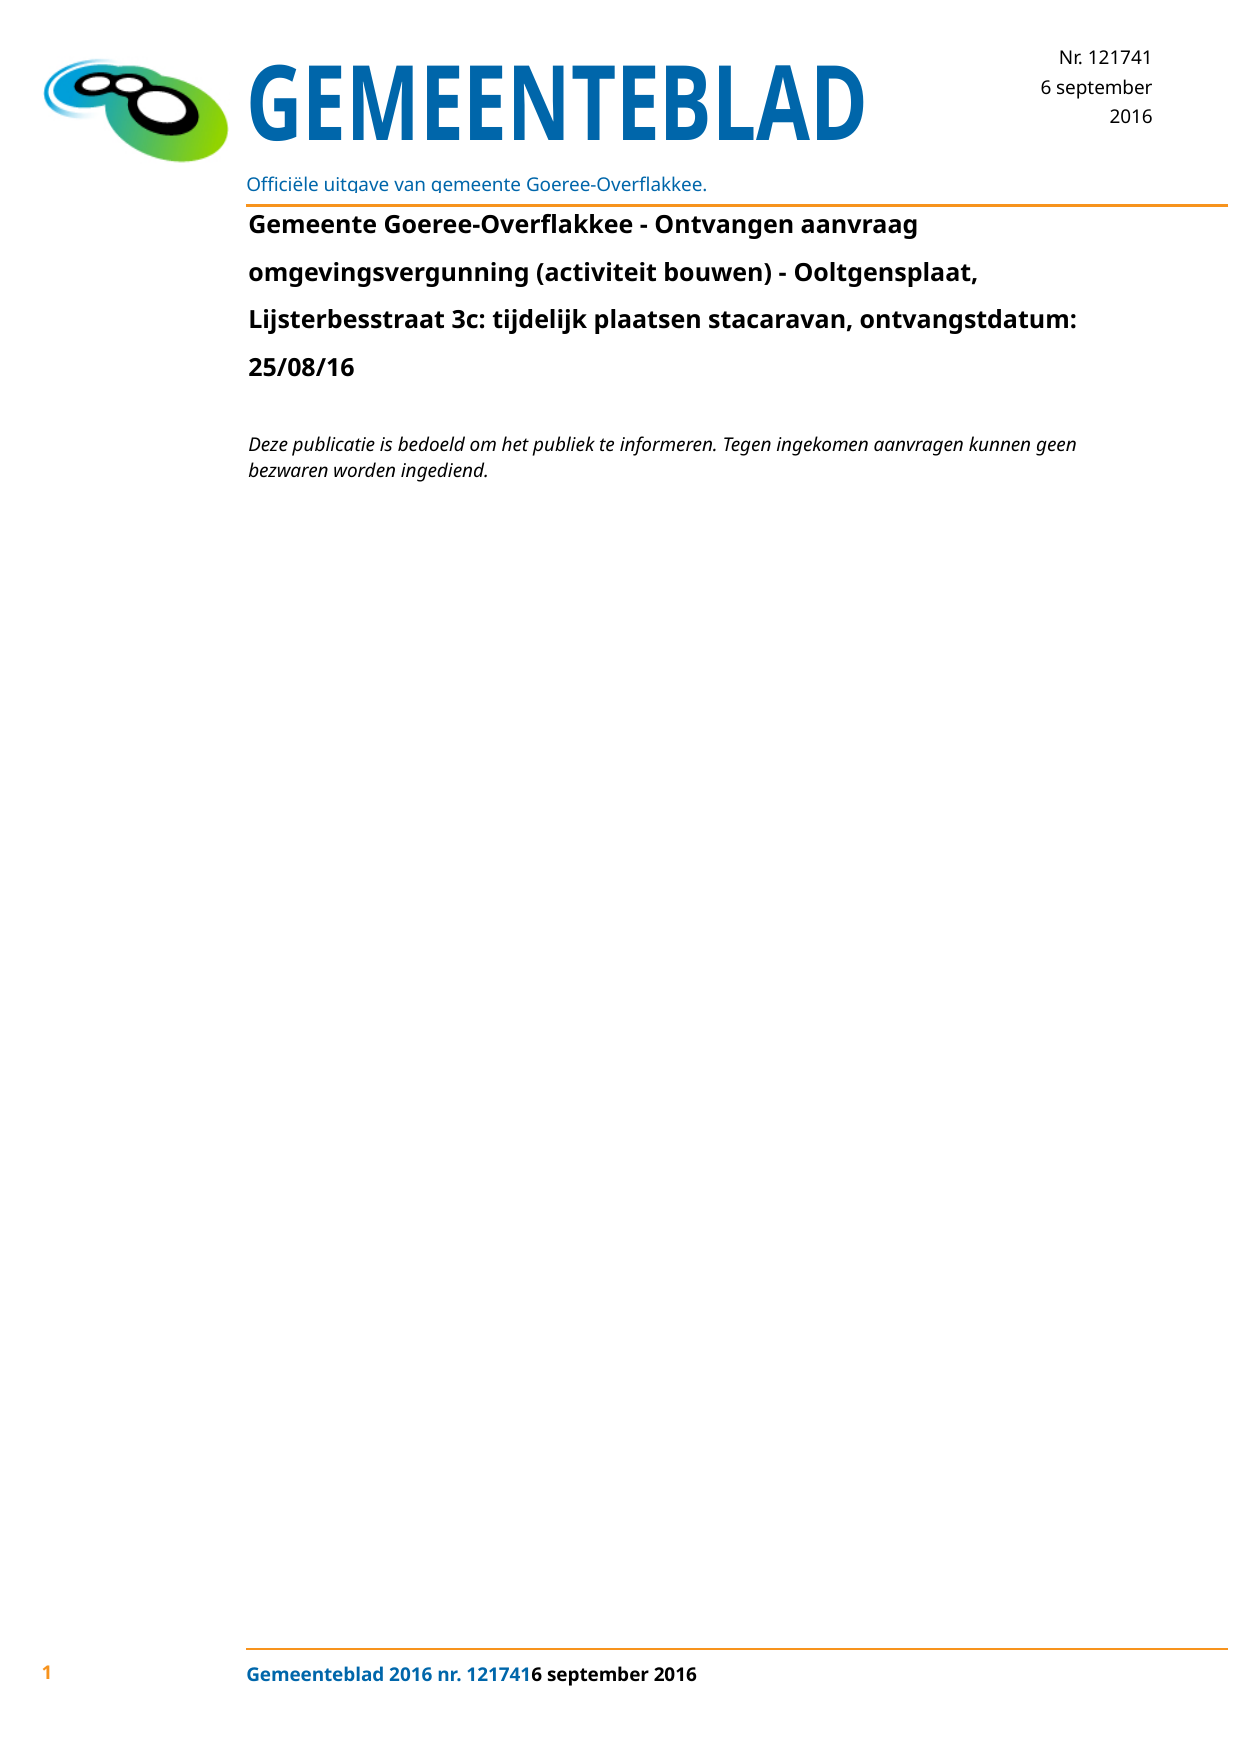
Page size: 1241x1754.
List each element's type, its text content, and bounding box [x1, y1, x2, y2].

text Deze publicatie is bedoeld om het publiek te informeren. Tegen ingekomen aanvragen kunnen geen bezwaren worden ingediend. [248, 431, 1152, 483]
text Gemeente Goeree-Overflakkee - Ontvangen aanvraag omgevingsvergunning (activiteit bouwen) - Ooltgensplaat, Lijsterbesstraat 3c: tijdelijk plaatsen stacaravan, ontvangstdatum: 25/08/16 [248, 207, 1152, 384]
picture [41, 47, 231, 172]
